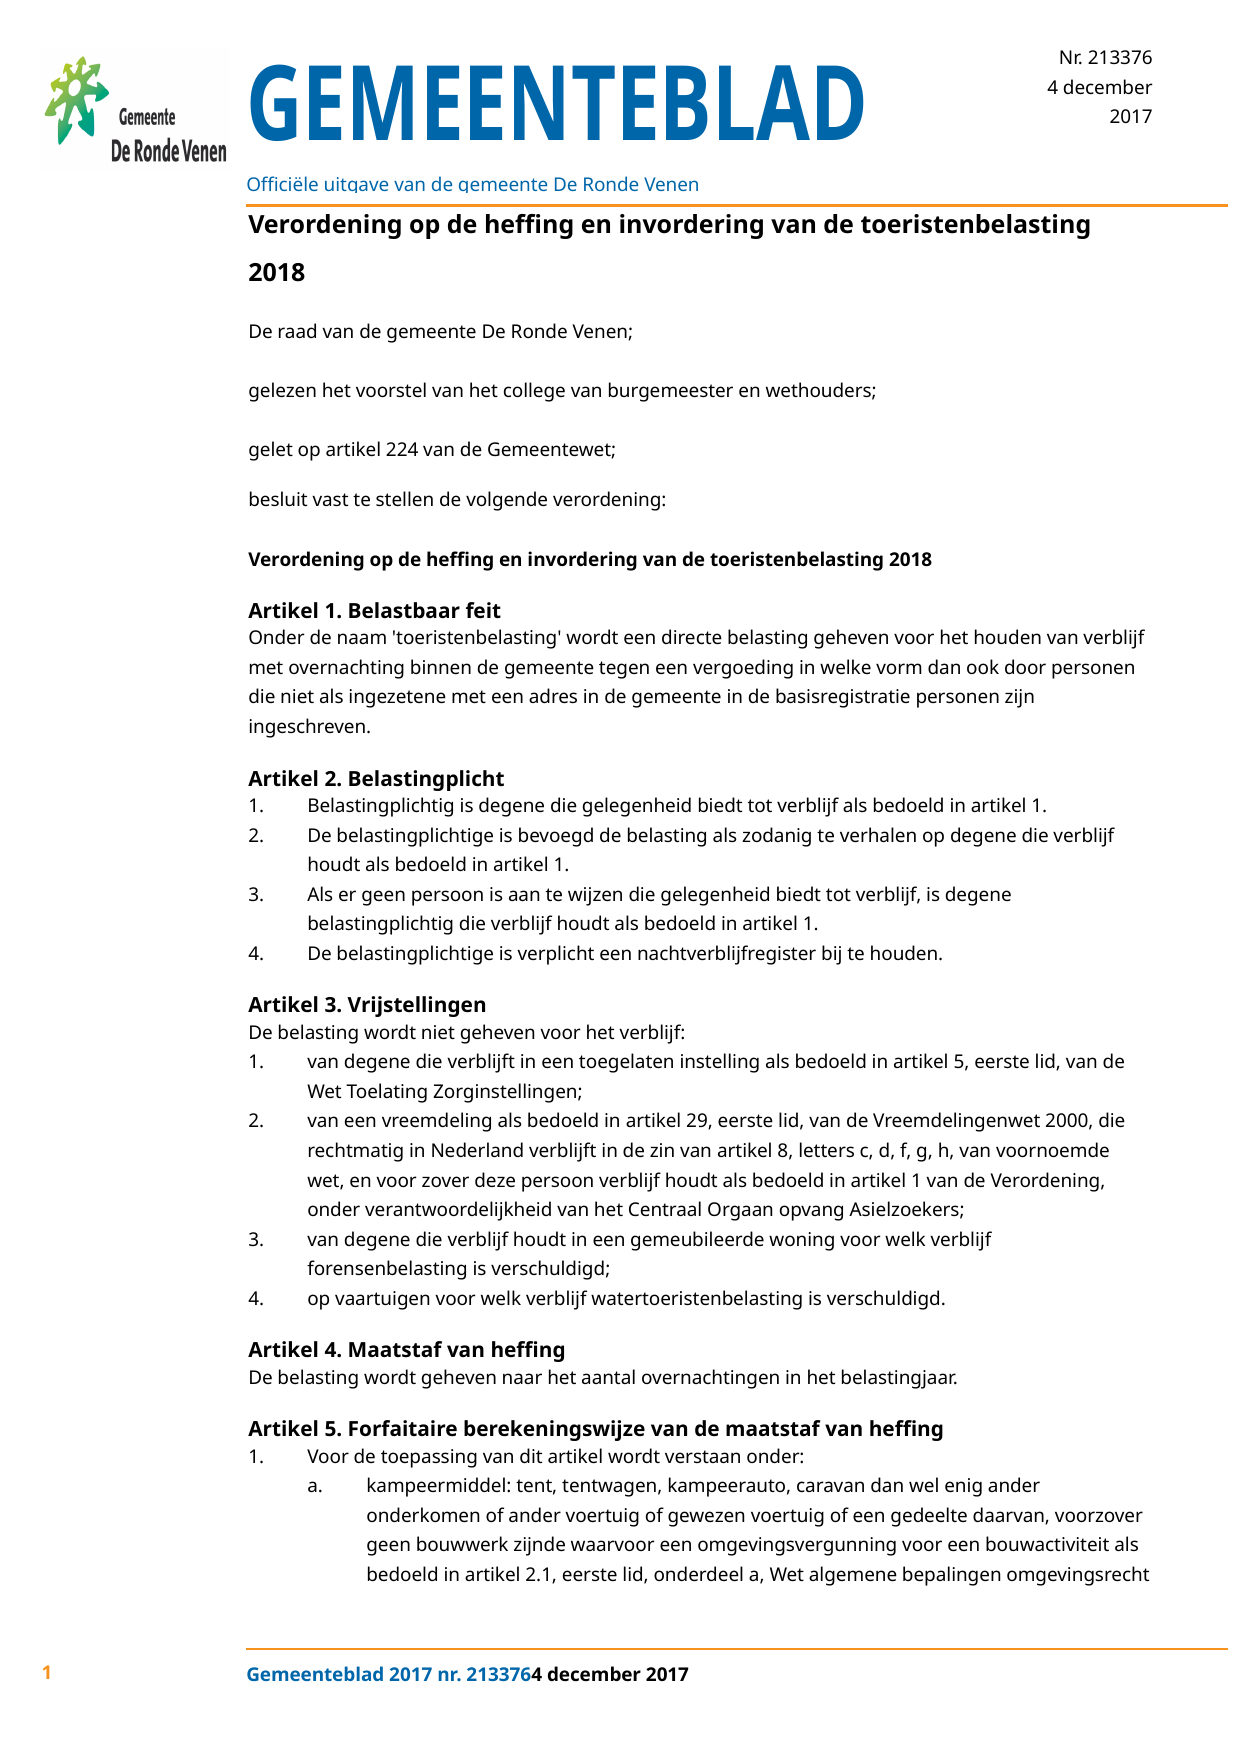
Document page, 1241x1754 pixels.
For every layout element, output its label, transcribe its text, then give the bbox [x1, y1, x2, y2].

text Artikel 5. Forfaitaire berekeningswijze van de maatstaf van heffing [248, 1414, 1152, 1443]
text Artikel 4. Maatstaf van heffing [248, 1336, 1152, 1364]
list van degene die verblijf houdt in een gemeubileerde woning voor welk verblijf forensenbelasting is verschuldigd; [248, 1226, 1152, 1281]
text besluit vast te stellen de volgende verordening: [248, 487, 1152, 512]
text gelezen het voorstel van het college van burgemeester en wethouders; [248, 377, 1152, 403]
list Als er geen persoon is aan te wijzen die gelegenheid biedt tot verblijf, is degene belastingplichtig die verblijf houdt als bedoeld in artikel 1. [248, 881, 1152, 936]
text gelet op artikel 224 van de Gemeentewet; [248, 436, 1152, 462]
text De belasting wordt niet geheven voor het verblijf: [248, 1019, 1152, 1045]
list van degene die verblijft in een toegelaten instelling als bedoeld in artikel 5, eerste lid, van de Wet Toelating Zorginstellingen; [248, 1048, 1152, 1104]
list De belastingplichtige is bevoegd de belasting als zodanig te verhalen op degene die verblijf houdt als bedoeld in artikel 1. [248, 822, 1152, 877]
list van een vreemdeling als bedoeld in artikel 29, eerste lid, van de Vreemdelingenwet 2000, die rechtmatig in Nederland verblijft in de zin van artikel 8, letters c, d, f, g, h, van voornoemde wet, en voor zover deze persoon verblijf houdt als bedoeld in artikel 1 van de Verordening, onder verantwoordelijkheid van het Centraal Orgaan opvang Asielzoekers; [248, 1108, 1152, 1222]
list Voor de toepassing van dit artikel wordt verstaan onder: [248, 1443, 1152, 1469]
picture [41, 47, 231, 172]
text Verordening op de heffing en invordering van de toeristenbelasting 2018 [248, 207, 1152, 288]
list kampeermiddel: tent, tentwagen, kampeerauto, caravan dan wel enig ander onderkomen of ander voertuig of gewezen voertuig of een gedeelte daarvan, voorzover geen bouwwerk zijnde waarvoor een omgevingsvergunning voor een bouwactiviteit als bedoeld in artikel 2.1, eerste lid, onderdeel a, Wet algemene bepalingen omgevingsrecht [307, 1472, 1152, 1587]
text Onder de naam 'toeristenbelasting' wordt een directe belasting geheven voor het houden van verblijf met overnachting binnen de gemeente tegen een vergoeding in welke vorm dan ook door personen die niet als ingezetene met een adres in de gemeente in de basisregistratie personen zijn ingeschreven. [248, 624, 1152, 739]
text Artikel 3. Vrijstellingen [248, 991, 1152, 1019]
text De belasting wordt geheven naar het aantal overnachtingen in het belastingjaar. [248, 1364, 1152, 1390]
text Artikel 2. Belastingplicht [248, 764, 1152, 792]
list De belastingplichtige is verplicht een nachtverblijfregister bij te houden. [248, 940, 1152, 966]
text De raad van de gemeente De Ronde Venen; [248, 318, 1152, 344]
list Belastingplichtig is degene die gelegenheid biedt tot verblijf als bedoeld in artikel 1. [248, 792, 1152, 818]
list op vaartuigen voor welk verblijf watertoeristenbelasting is verschuldigd. [248, 1285, 1152, 1311]
text Verordening op de heffing en invordering van de toeristenbelasting 2018 [248, 546, 1152, 571]
text Artikel 1. Belastbaar feit [248, 596, 1152, 624]
